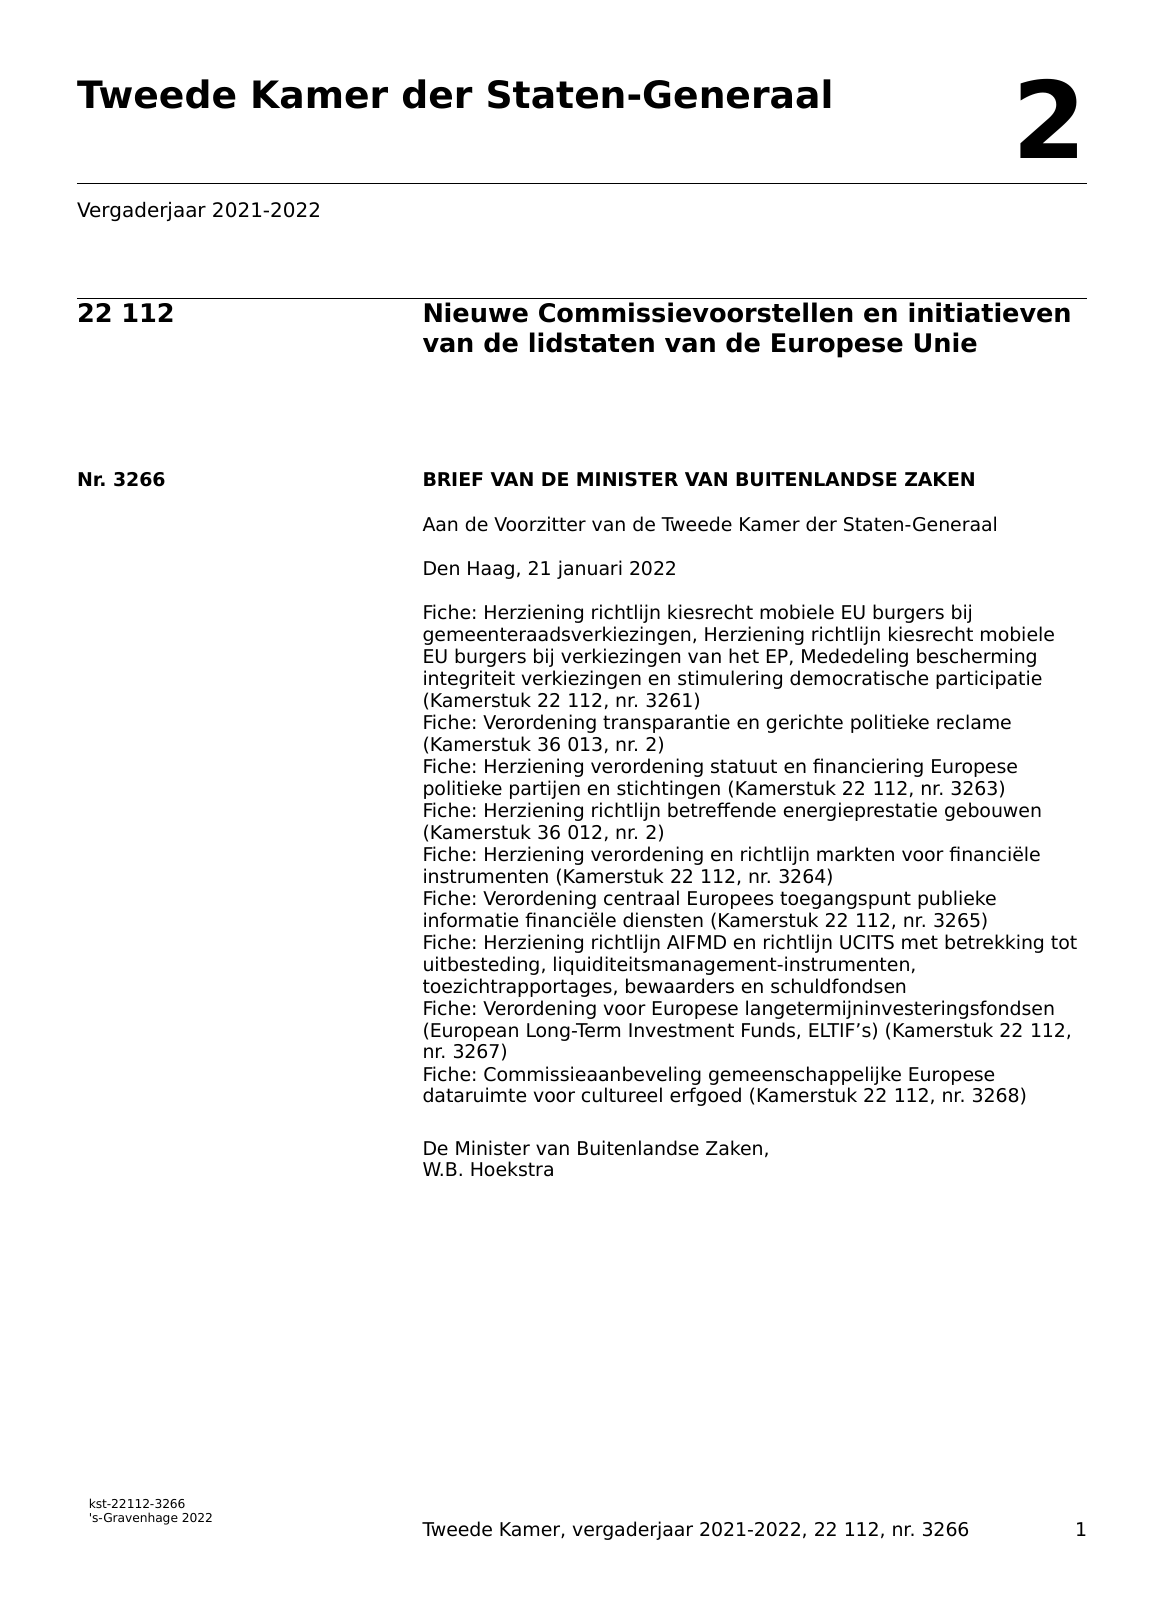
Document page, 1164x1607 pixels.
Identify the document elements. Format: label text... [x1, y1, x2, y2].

subtitle 22 112 Nieuwe Commissievoorstellen en initiatieven van de lidstaten van de Europese Unie [77, 299, 1087, 358]
text Fiche: Verordening voor Europese langetermijninvesteringsfondsen (European Long-Term Investment Funds, ELTIF’s) (Kamerstuk 22 112, nr. 3267) [422, 997, 1087, 1063]
table_cell Vergaderjaar 2021-2022 [77, 184, 1087, 298]
text Fiche: Herziening verordening statuut en financiering Europese politieke partijen en stichtingen (Kamerstuk 22 112, nr. 3263) [422, 756, 1087, 800]
text Fiche: Herziening richtlijn AIFMD en richtlijn UCITS met betrekking tot uitbesteding, liquiditeitsmanagement-instrumenten, toezichtrapportages, bewaarders en schuldfondsen [422, 932, 1087, 997]
text Fiche: Verordening centraal Europees toegangspunt publieke informatie financiële diensten (Kamerstuk 22 112, nr. 3265) [422, 888, 1087, 932]
text Fiche: Herziening verordening en richtlijn markten voor financiële instrumenten (Kamerstuk 22 112, nr. 3264) [422, 844, 1087, 888]
text Fiche: Commissieaanbeveling gemeenschappelijke Europese dataruimte voor cultureel erfgoed (Kamerstuk 22 112, nr. 3268) [422, 1063, 1087, 1107]
text Den Haag, 21 januari 2022 [422, 558, 1087, 580]
text kst-22112-3266 [88, 1497, 323, 1511]
text Fiche: Herziening richtlijn betreffende energieprestatie gebouwen (Kamerstuk 36 012, nr. 2) [422, 800, 1087, 844]
table_header 2 [886, 59, 1087, 183]
subtitle Nr. 3266 BRIEF VAN DE MINISTER VAN BUITENLANDSE ZAKEN [77, 469, 1087, 491]
text 's-Gravenhage 2022 [88, 1511, 323, 1525]
text De Minister van Buitenlandse Zaken, W.B. Hoekstra [422, 1137, 1087, 1181]
text Aan de Voorzitter van de Tweede Kamer der Staten-Generaal [422, 513, 1087, 536]
table_header Tweede Kamer der Staten-Generaal [77, 59, 886, 183]
text Fiche: Verordening transparantie en gerichte politieke reclame (Kamerstuk 36 013, nr. 2) [422, 712, 1087, 756]
text Fiche: Herziening richtlijn kiesrecht mobiele EU burgers bij gemeenteraadsverkiezingen, Herziening richtlijn kiesrecht mobiele EU burgers bij verkiezingen van het EP, Mededeling bescherming integriteit verkiezingen en stimulering democratische participatie (Kamerstuk 22 112, nr. 3261) [422, 602, 1087, 712]
